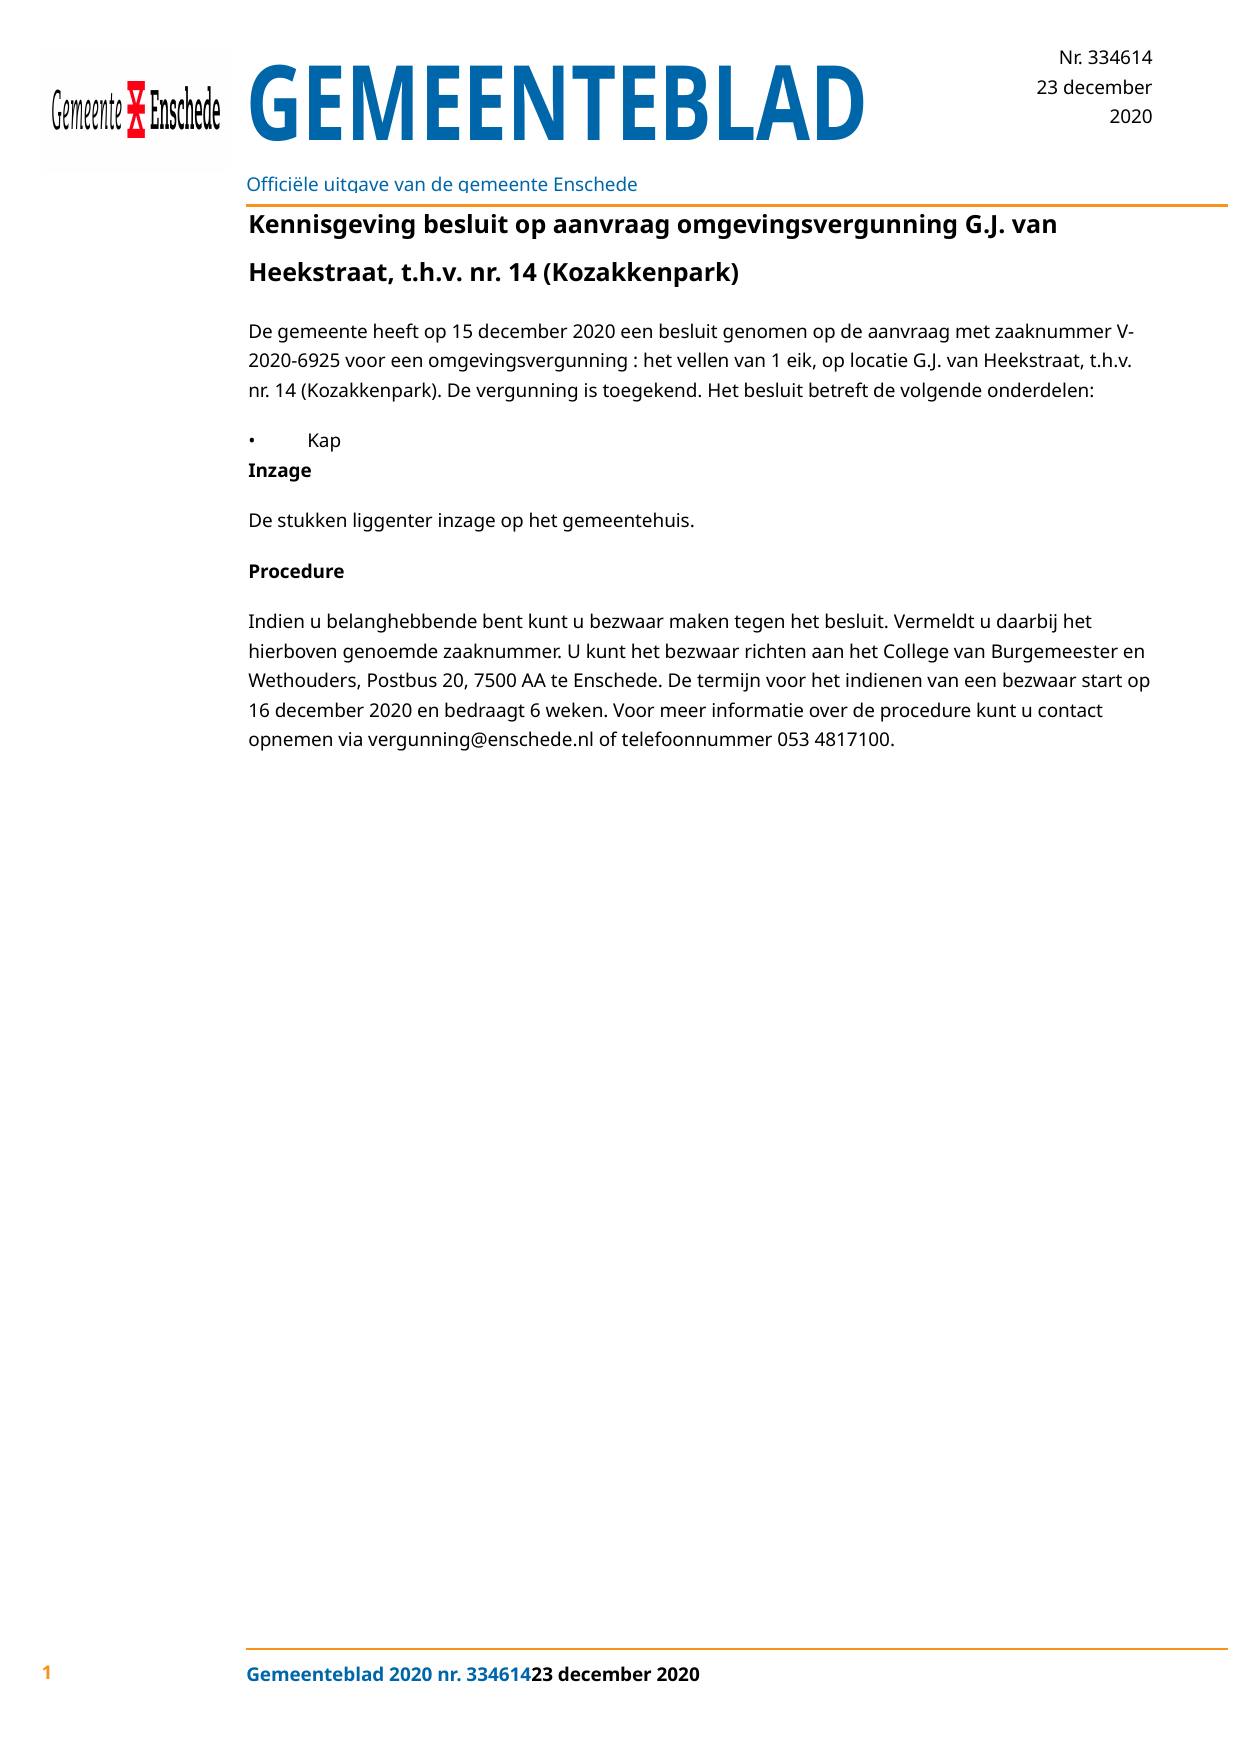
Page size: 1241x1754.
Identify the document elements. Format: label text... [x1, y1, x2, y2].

list Kap [248, 427, 1152, 453]
text De gemeente heeft op 15 december 2020 een besluit genomen op de aanvraag met zaaknummer V-2020-6925 voor een omgevingsvergunning : het vellen van 1 eik, op locatie G.J. van Heekstraat, t.h.v. nr. 14 (Kozakkenpark). De vergunning is toegekend. Het besluit betreft de volgende onderdelen: [248, 318, 1152, 403]
text Indien u belanghebbende bent kunt u bezwaar maken tegen het besluit. Vermeldt u daarbij het hierboven genoemde zaaknummer. U kunt het bezwaar richten aan het College van Burgemees­ter en Wethouders, Postbus 20, 7500 AA te Enschede. De termijn voor het indienen van een bezwaar start op 16 december 2020 en bedraagt 6 weken. Voor meer informatie over de procedure kunt u contact opnemen via vergunning@enschede.nl of telefoonnummer 053 4817100. [248, 608, 1152, 752]
text Inzage [248, 457, 1152, 483]
text Procedure [248, 558, 1152, 584]
text Kennisgeving besluit op aanvraag omgevingsvergunning G.J. van Heekstraat, t.h.v. nr. 14 (Kozakkenpark) [248, 207, 1152, 288]
text De stukken liggenter inzage op het gemeentehuis. [248, 507, 1152, 533]
picture [41, 47, 231, 172]
